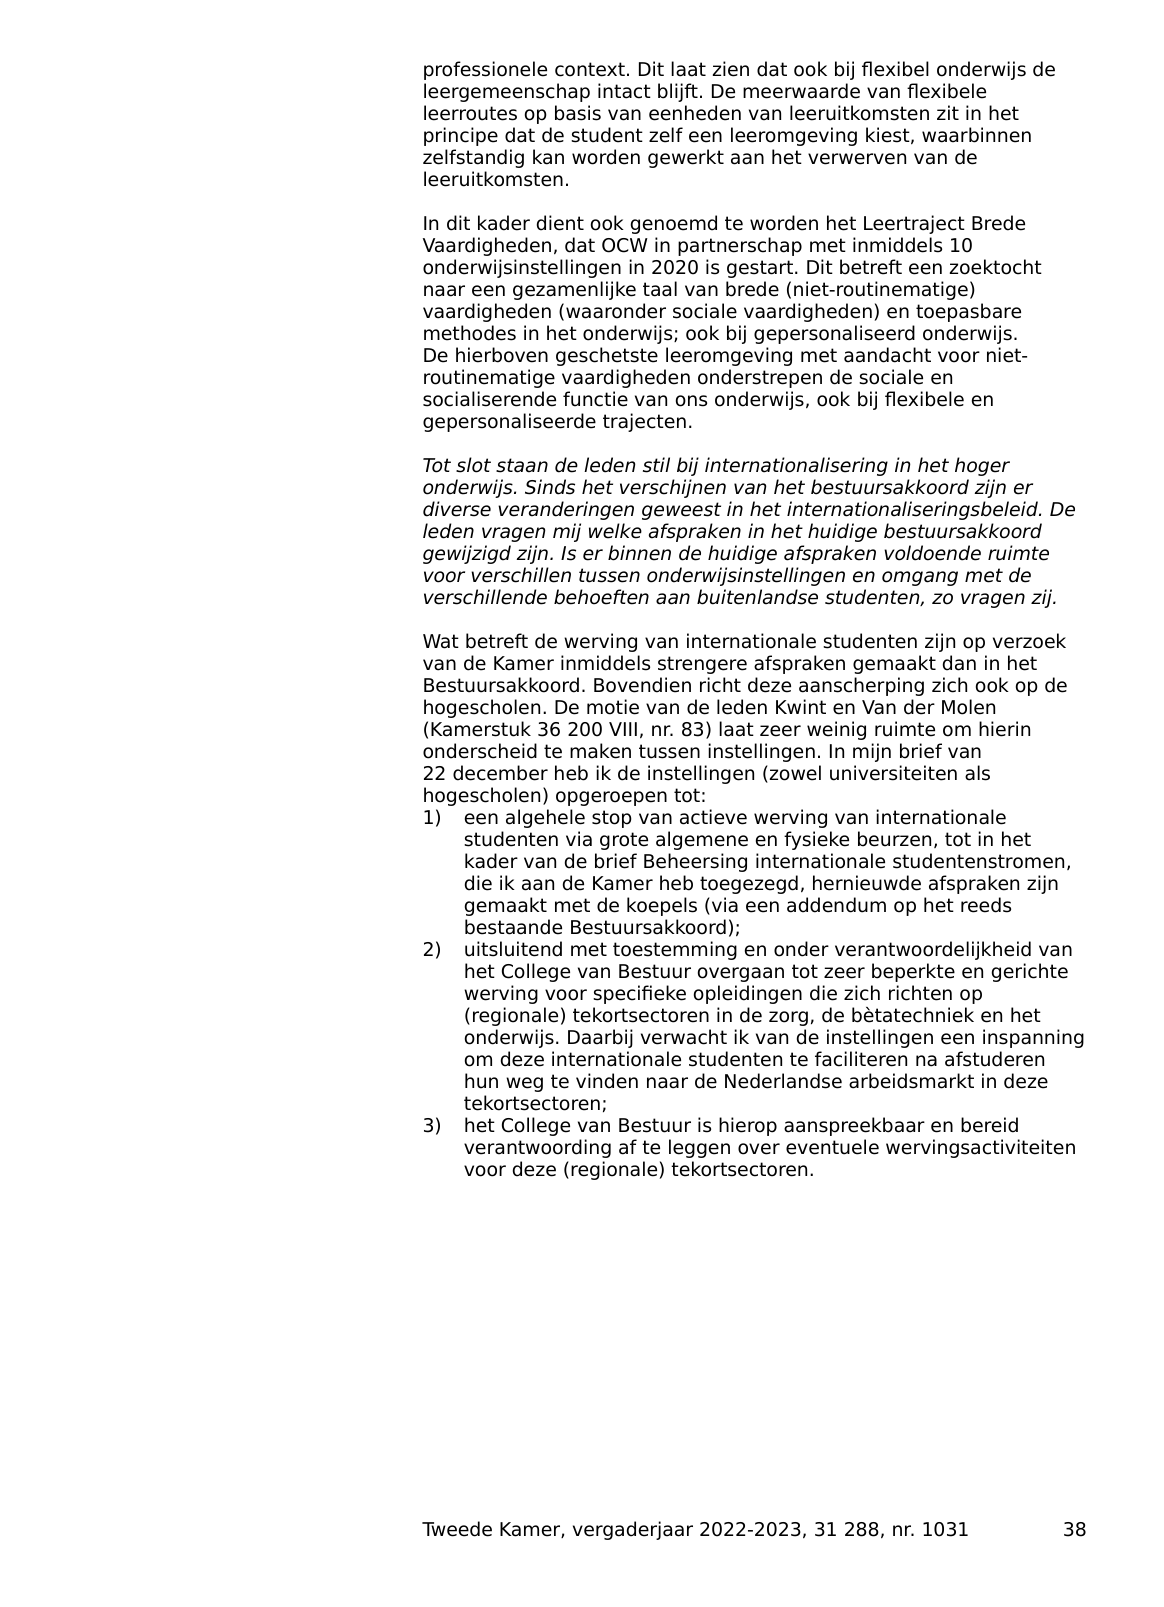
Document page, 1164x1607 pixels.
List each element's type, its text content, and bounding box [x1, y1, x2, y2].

text 1) een algehele stop van actieve werving van internationale studenten via grote algemene en fysieke beurzen, tot in het kader van de brief Beheersing internationale studentenstromen, die ik aan de Kamer heb toegezegd, hernieuwde afspraken zijn gemaakt met de koepels (via een addendum op het reeds bestaande Bestuursakkoord); [422, 807, 1087, 939]
text Wat betreft de werving van internationale studenten zijn op verzoek van de Kamer inmiddels strengere afspraken gemaakt dan in het Bestuursakkoord. Bovendien richt deze aanscherping zich ook op de hogescholen. De motie van de leden Kwint en Van der Molen (Kamerstuk 36 200 VIII, nr. 83) laat zeer weinig ruimte om hierin onderscheid te maken tussen instellingen. In mijn brief van 22 december heb ik de instellingen (zowel universiteiten als hogescholen) opgeroepen tot: [422, 631, 1087, 807]
text professionele context. Dit laat zien dat ook bij flexibel onderwijs de leergemeenschap intact blijft. De meerwaarde van flexibele leerroutes op basis van eenheden van leeruitkomsten zit in het principe dat de student zelf een leeromgeving kiest, waarbinnen zelfstandig kan worden gewerkt aan het verwerven van de leeruitkomsten. [422, 59, 1087, 191]
text 2) uitsluitend met toestemming en onder verantwoordelijkheid van het College van Bestuur overgaan tot zeer beperkte en gerichte werving voor specifieke opleidingen die zich richten op (regionale) tekortsectoren in de zorg, de bètatechniek en het onderwijs. Daarbij verwacht ik van de instellingen een inspanning om deze internationale studenten te faciliteren na afstuderen hun weg te vinden naar de Nederlandse arbeidsmarkt in deze tekortsectoren; [422, 939, 1087, 1115]
text In dit kader dient ook genoemd te worden het Leertraject Brede Vaardigheden, dat OCW in partnerschap met inmiddels 10 onderwijsinstellingen in 2020 is gestart. Dit betreft een zoektocht naar een gezamenlijke taal van brede (niet-routinematige) vaardigheden (waaronder sociale vaardigheden) en toepasbare methodes in het onderwijs; ook bij gepersonaliseerd onderwijs. [422, 213, 1087, 345]
text De hierboven geschetste leeromgeving met aandacht voor niet-routinematige vaardigheden onderstrepen de sociale en socialiserende functie van ons onderwijs, ook bij flexibele en gepersonaliseerde trajecten. [422, 345, 1087, 433]
text Tot slot staan de leden stil bij internationalisering in het hoger onderwijs. Sinds het verschijnen van het bestuursakkoord zijn er diverse veranderingen geweest in het internationaliseringsbeleid. De leden vragen mij welke afspraken in het huidige bestuursakkoord gewijzigd zijn. Is er binnen de huidige afspraken voldoende ruimte voor verschillen tussen onderwijsinstellingen en omgang met de verschillende behoeften aan buitenlandse studenten, zo vragen zij. [422, 455, 1087, 609]
text 3) het College van Bestuur is hierop aanspreekbaar en bereid verantwoording af te leggen over eventuele wervingsactiviteiten voor deze (regionale) tekortsectoren. [422, 1115, 1087, 1181]
